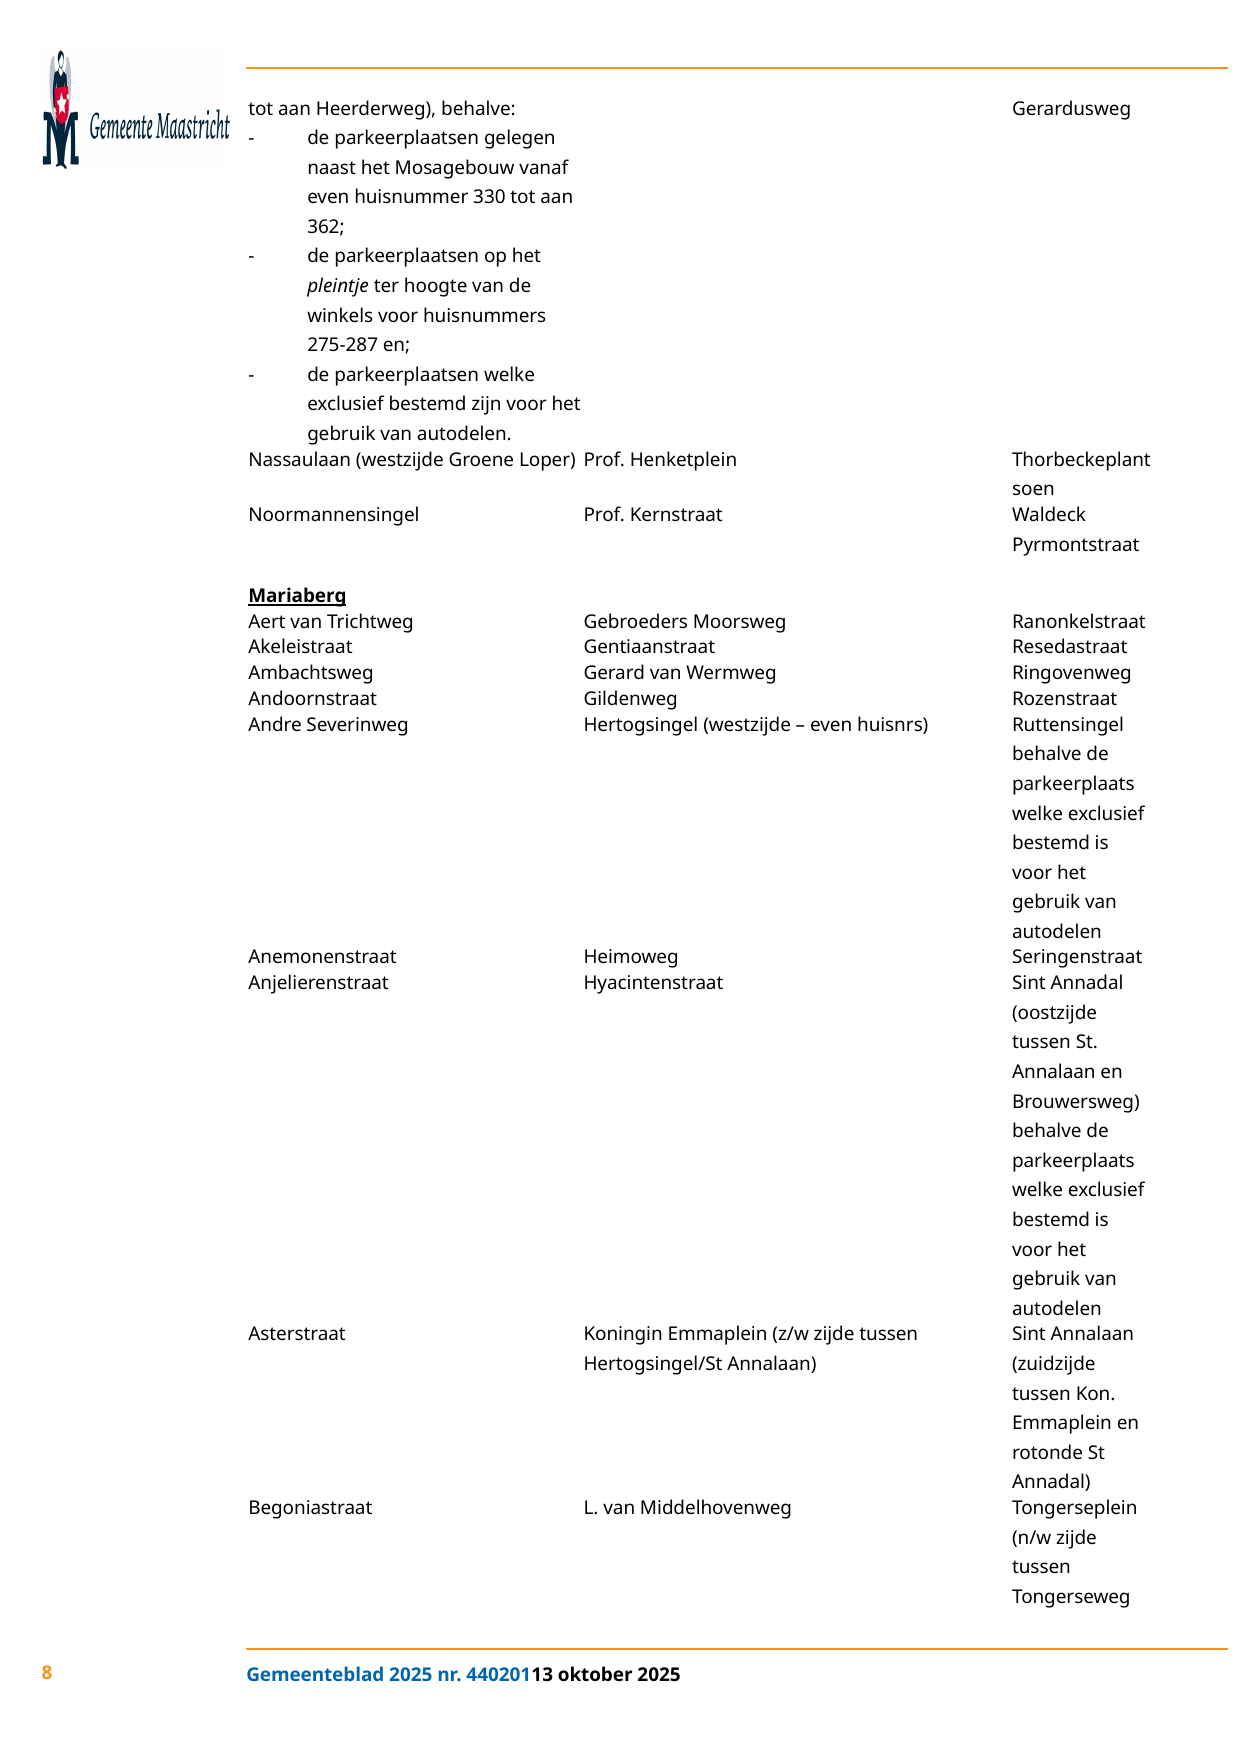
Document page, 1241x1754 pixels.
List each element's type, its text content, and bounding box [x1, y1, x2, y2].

table_cell Sint Annalaan (zuidzijde tussen Kon. Emmaplein en rotonde St Annadal) [1012, 1321, 1152, 1494]
table_cell Nassaulaan (westzijde Groene Loper) [248, 446, 583, 501]
table_cell Ringovenweg [1012, 660, 1152, 685]
table_cell Gildenweg [583, 685, 1012, 711]
table_cell Gerard van Wermweg [583, 660, 1012, 685]
table_cell Begoniastraat [248, 1494, 583, 1609]
table_cell Prof. Henketplein [583, 446, 1012, 501]
table_cell [583, 95, 1012, 446]
table_cell Ranonkelstraat [1012, 608, 1152, 634]
table_cell Waldeck Pyrmontstraat [1012, 501, 1152, 557]
table_cell Andre Severinweg [248, 711, 583, 944]
table_cell Gebroeders Moorsweg [583, 608, 1012, 634]
table_cell Sint Annadal (oostzijde tussen St. Annalaan en Brouwersweg) behalve de parkeerplaats welke exclusief bestemd is voor het gebruik van autodelen [1012, 970, 1152, 1321]
table_cell Gerardusweg [1012, 95, 1152, 446]
table_cell Thorbeckeplantsoen [1012, 446, 1152, 501]
table_cell Noormannensingel [248, 501, 583, 557]
table_cell Resedastraat [1012, 634, 1152, 659]
table_cell Ruttensingel behalve de parkeerplaats welke exclusief bestemd is voor het gebruik van autodelen [1012, 711, 1152, 944]
table_cell Mariaberg [248, 582, 1152, 608]
table_cell L. van Middelhovenweg [583, 1494, 1012, 1609]
table_cell Akeleistraat [248, 634, 583, 659]
table_cell tot aan Heerderweg), behalve: de parkeerplaatsen gelegen naast het Mosagebouw vanaf even huisnummer 330 tot aan 362; de parkeerplaatsen op het pleintje ter hoogte van de winkels voor huisnummers 275-287 en; de parkeerplaatsen welke exclusief bestemd zijn voor het gebruik van autodelen. [248, 95, 583, 446]
table_cell Aert van Trichtweg [248, 608, 583, 634]
table_cell Koningin Emmaplein (z/w zijde tussen Hertogsingel/St Annalaan) [583, 1321, 1012, 1494]
table_cell Anemonenstraat [248, 944, 583, 969]
table_cell Seringenstraat [1012, 944, 1152, 969]
table_cell [248, 557, 1152, 582]
table_cell Andoornstraat [248, 685, 583, 711]
table_cell Heimoweg [583, 944, 1012, 969]
table_cell Rozenstraat [1012, 685, 1152, 711]
table_cell Prof. Kernstraat [583, 501, 1012, 557]
table_cell Hyacintenstraat [583, 970, 1012, 1321]
table_cell Anjelierenstraat [248, 970, 583, 1321]
table_cell Asterstraat [248, 1321, 583, 1494]
table_cell Tongerseplein (n/w zijde tussen Tongerseweg [1012, 1494, 1152, 1609]
table_cell Gentiaanstraat [583, 634, 1012, 659]
table_cell Hertogsingel (westzijde – even huisnrs) [583, 711, 1012, 944]
table_cell Ambachtsweg [248, 660, 583, 685]
picture [41, 47, 231, 172]
